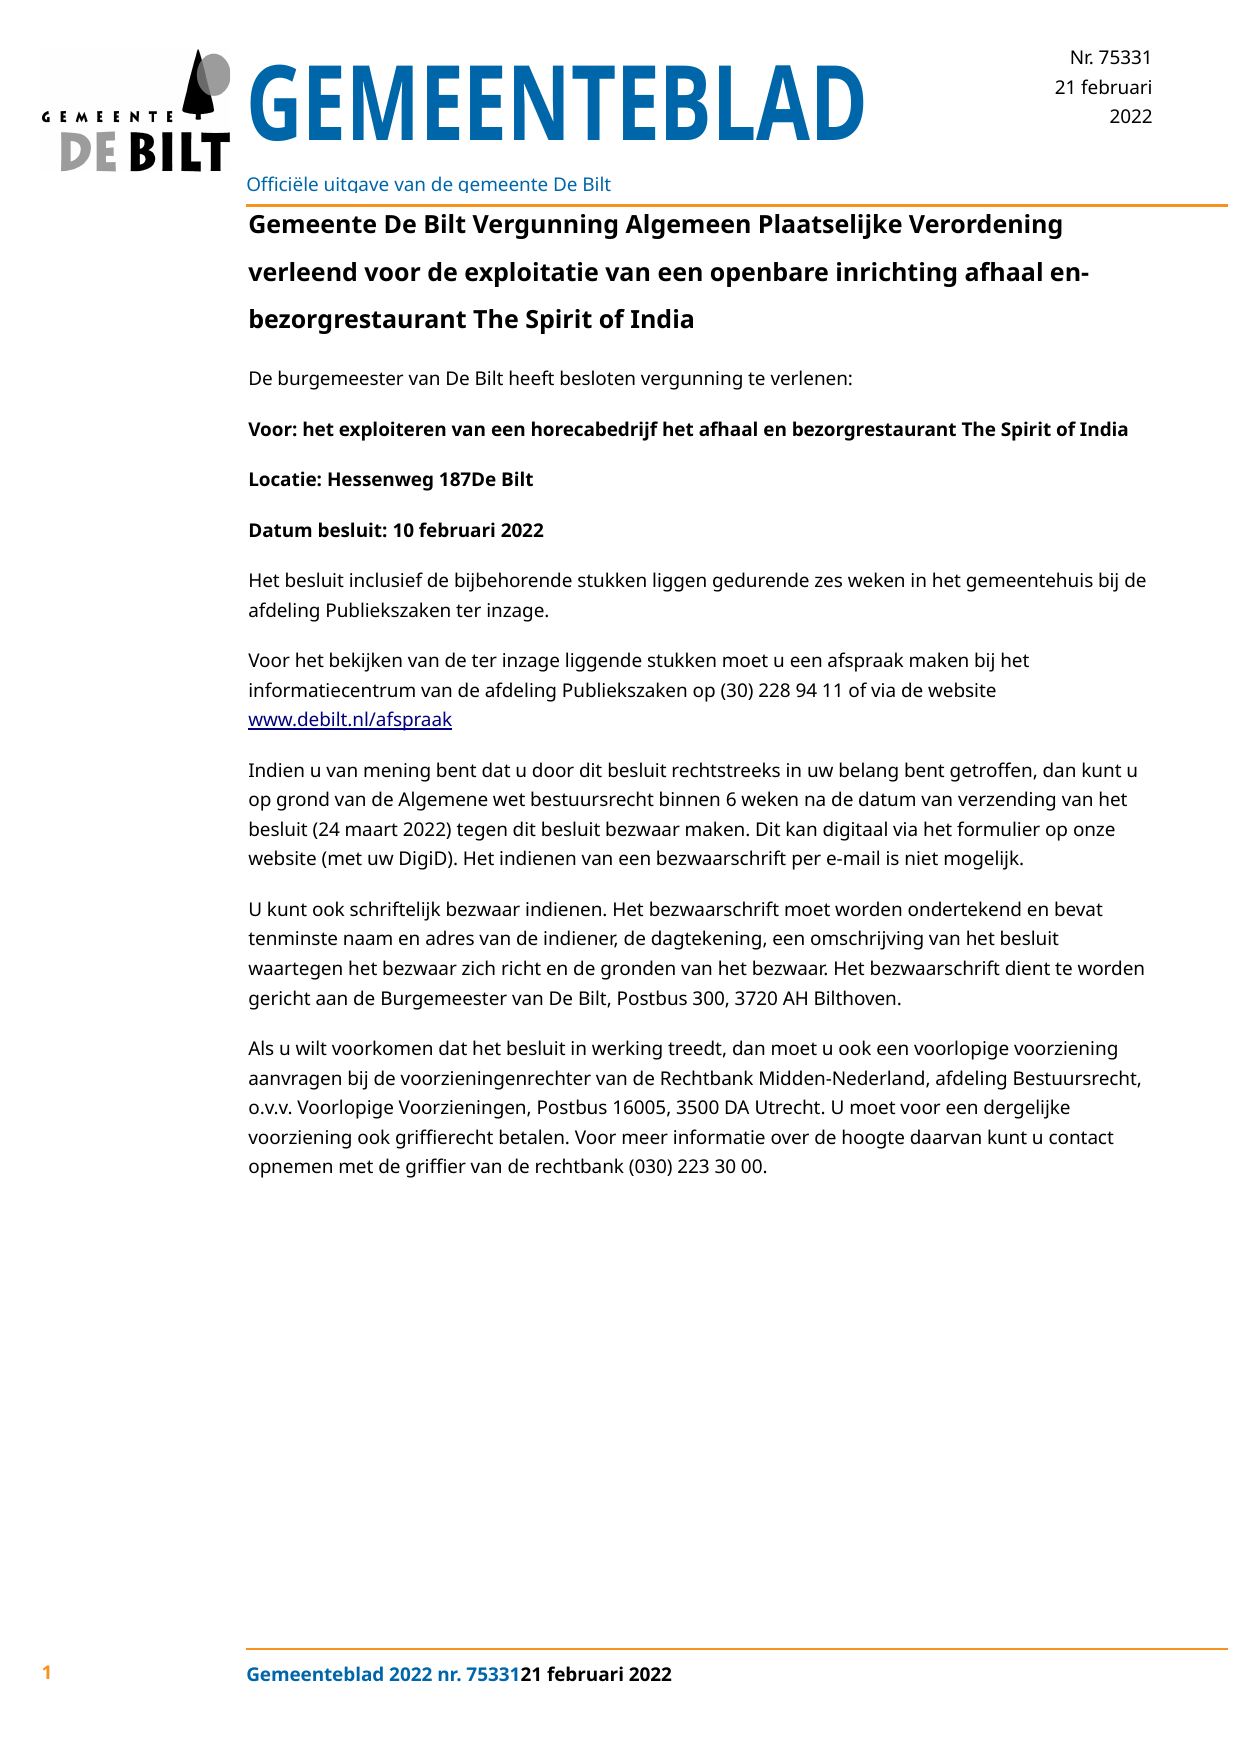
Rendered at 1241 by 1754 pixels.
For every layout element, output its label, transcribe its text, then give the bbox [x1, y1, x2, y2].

text Voor het bekijken van de ter inzage liggende stukken moet u een afspraak maken bij het informatiecentrum van de afdeling Publiekszaken op (30) 228 94 11 of via de website www.debilt.nl/afspraak [248, 647, 1152, 732]
text Gemeente De Bilt Vergunning Algemeen Plaatselijke Verordening verleend voor de exploitatie van een openbare inrichting afhaal en- bezorgrestaurant The Spirit of India [248, 207, 1152, 336]
text Datum besluit: 10 februari 2022 [248, 517, 1152, 542]
text Het besluit inclusief de bijbehorende stukken liggen gedurende zes weken in het gemeentehuis bij de afdeling Publiekszaken ter inzage. [248, 567, 1152, 622]
text Voor: het exploiteren van een horecabedrijf het afhaal en bezorgrestaurant The Spirit of India [248, 416, 1152, 442]
text U kunt ook schriftelijk bezwaar indienen. Het bezwaarschrift moet worden ondertekend en bevat tenminste naam en adres van de indiener, de dagtekening, een omschrijving van het besluit waartegen het bezwaar zich richt en de gronden van het bezwaar. Het bezwaarschrift dient te worden gericht aan de Burgemeester van De Bilt, Postbus 300, 3720 AH Bilthoven. [248, 896, 1152, 1010]
picture [41, 47, 231, 172]
text Als u wilt voorkomen dat het besluit in werking treedt, dan moet u ook een voorlopige voorziening aanvragen bij de voorzieningenrechter van de Rechtbank Midden-Nederland, afdeling Bestuursrecht, o.v.v. Voorlopige Voorzieningen, Postbus 16005, 3500 DA Utrecht. U moet voor een dergelijke voorziening ook griffierecht betalen. Voor meer informatie over de hoogte daarvan kunt u contact opnemen met de griffier van de rechtbank (030) 223 30 00. [248, 1035, 1152, 1179]
text Locatie: Hessenweg 187De Bilt [248, 466, 1152, 492]
text De burgemeester van De Bilt heeft besloten vergunning te verlenen: [248, 366, 1152, 391]
text Indien u van mening bent dat u door dit besluit rechtstreeks in uw belang bent getroffen, dan kunt u op grond van de Algemene wet bestuursrecht binnen 6 weken na de datum van verzending van het besluit (24 maart 2022) tegen dit besluit bezwaar maken. Dit kan digitaal via het formulier op onze website (met uw DigiD). Het indienen van een bezwaarschrift per e-mail is niet mogelijk. [248, 757, 1152, 871]
